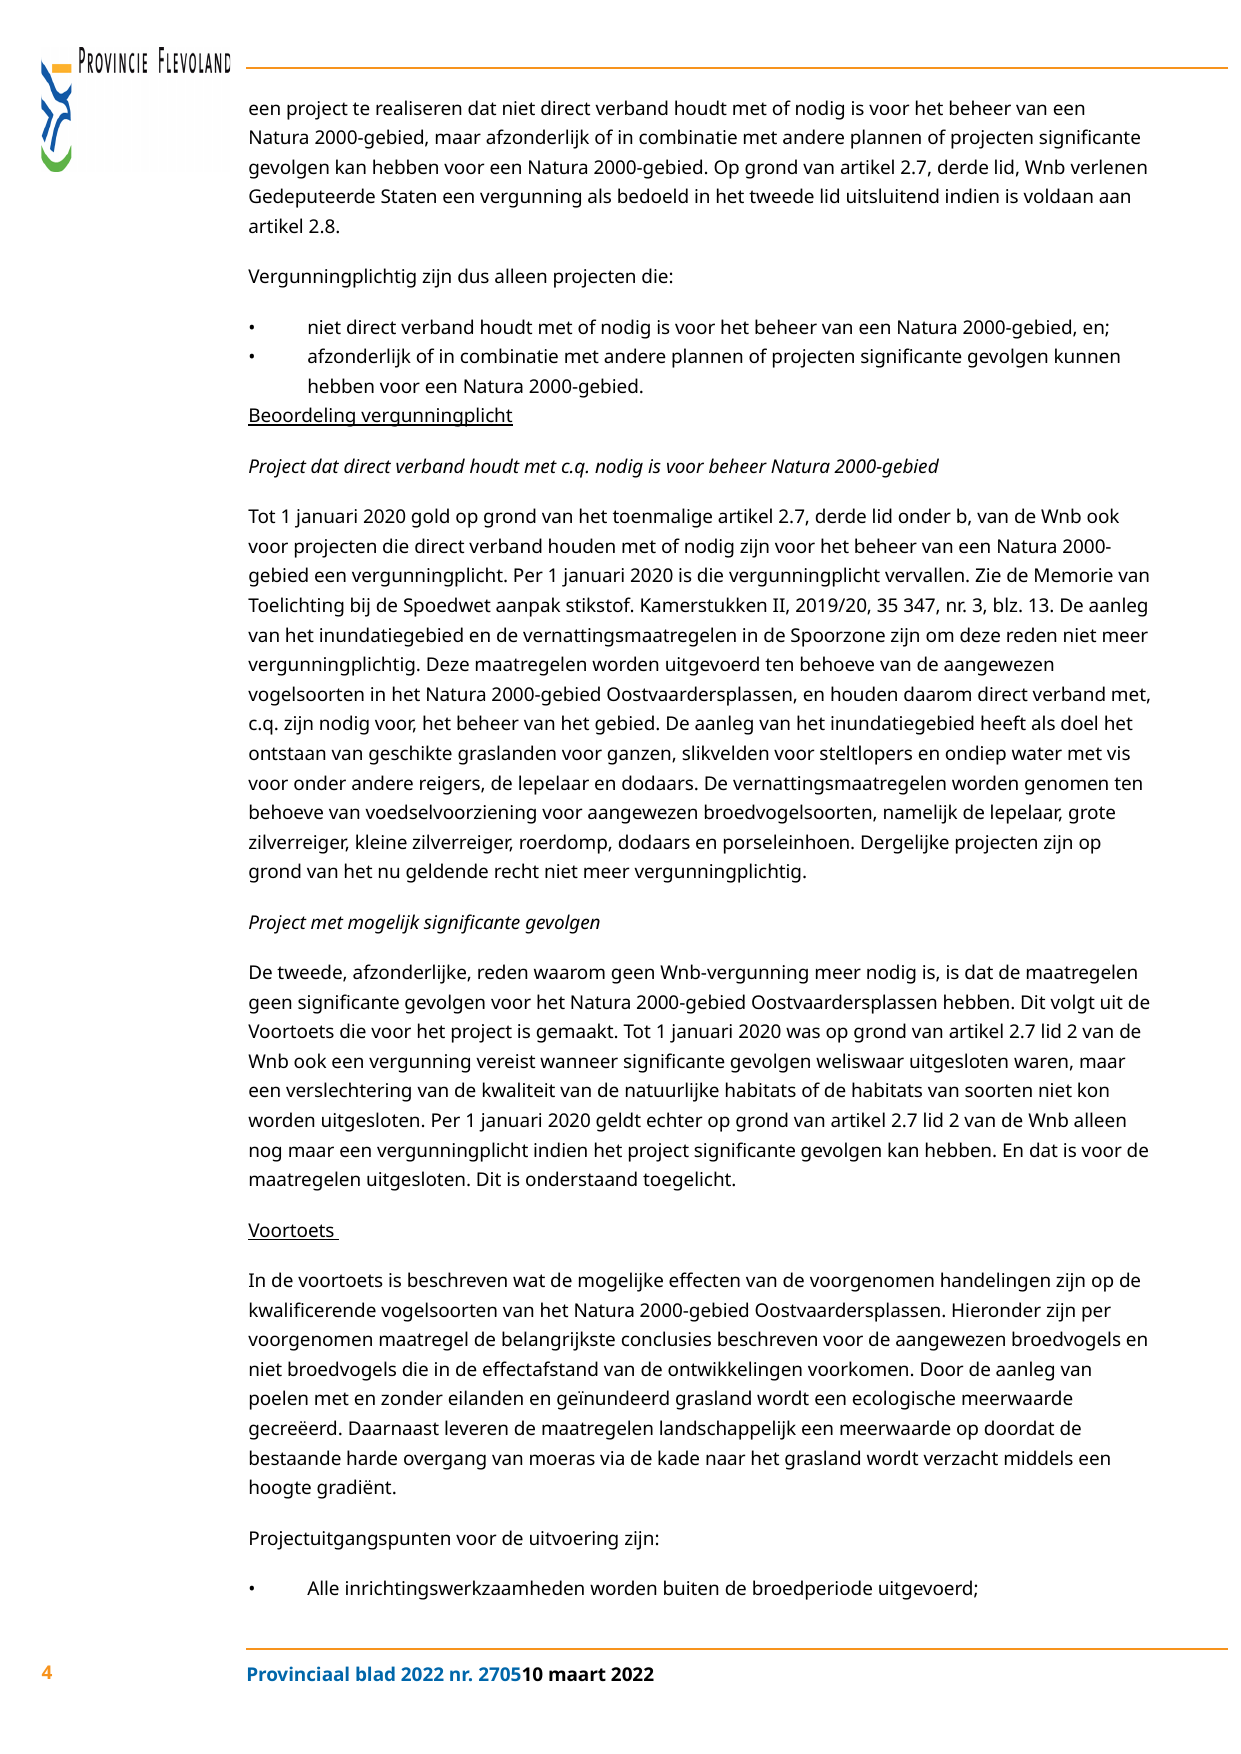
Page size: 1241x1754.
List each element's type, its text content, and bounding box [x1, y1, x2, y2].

text Voortoets [248, 1217, 1152, 1243]
list niet direct verband houdt met of nodig is voor het beheer van een Natura 2000-gebied, en; [248, 314, 1152, 340]
text De tweede, afzonderlijke, reden waarom geen Wnb-vergunning meer nodig is, is dat de maatregelen geen significante gevolgen voor het Natura 2000-gebied Oostvaardersplassen hebben. Dit volgt uit de Voortoets die voor het project is gemaakt. Tot 1 januari 2020 was op grond van artikel 2.7 lid 2 van de Wnb ook een vergunning vereist wanneer significante gevolgen weliswaar uitgesloten waren, maar een verslechtering van de kwaliteit van de natuurlijke habitats of de habitats van soorten niet kon worden uitgesloten. Per 1 januari 2020 geldt echter op grond van artikel 2.7 lid 2 van de Wnb alleen nog maar een vergunningplicht indien het project significante gevolgen kan hebben. En dat is voor de maatregelen uitgesloten. Dit is onderstaand toegelicht. [248, 959, 1152, 1192]
list afzonderlijk of in combinatie met andere plannen of projecten significante gevolgen kunnen hebben voor een Natura 2000-gebied. [248, 343, 1152, 399]
text Projectuitgangspunten voor de uitvoering zijn: [248, 1525, 1152, 1551]
text Vergunningplichtig zijn dus alleen projecten die: [248, 263, 1152, 289]
list Alle inrichtingswerkzaamheden worden buiten de broedperiode uitgevoerd; [248, 1575, 1152, 1601]
text Beoordeling vergunningplicht [248, 403, 1152, 428]
text Project dat direct verband houdt met c.q. nodig is voor beheer Natura 2000-gebied [248, 453, 1152, 479]
text Project met mogelijk significante gevolgen [248, 909, 1152, 935]
text In de voortoets is beschreven wat de mogelijke effecten van de voorgenomen handelingen zijn op de kwalificerende vogelsoorten van het Natura 2000-gebied Oostvaardersplassen. Hieronder zijn per voorgenomen maatregel de belangrijkste conclusies beschreven voor de aangewezen broedvogels en niet broedvogels die in de effectafstand van de ontwikkelingen voorkomen. Door de aanleg van poelen met en zonder eilanden en geïnundeerd grasland wordt een ecologische meerwaarde gecreëerd. Daarnaast leveren de maatregelen landschappelijk een meerwaarde op doordat de bestaande harde overgang van moeras via de kade naar het grasland wordt verzacht middels een hoogte gradiënt. [248, 1267, 1152, 1500]
text Tot 1 januari 2020 gold op grond van het toenmalige artikel 2.7, derde lid onder b, van de Wnb ook voor projecten die direct verband houden met of nodig zijn voor het beheer van een Natura 2000- gebied een vergunningplicht. Per 1 januari 2020 is die vergunningplicht vervallen. Zie de Memorie van Toelichting bij de Spoedwet aanpak stikstof. Kamerstukken II, 2019/20, 35 347, nr. 3, blz. 13. De aanleg van het inundatiegebied en de vernattingsmaatregelen in de Spoorzone zijn om deze reden niet meer vergunningplichtig. Deze maatregelen worden uitgevoerd ten behoeve van de aangewezen vogelsoorten in het Natura 2000-gebied Oostvaardersplassen, en houden daarom direct verband met, c.q. zijn nodig voor, het beheer van het gebied. De aanleg van het inundatiegebied heeft als doel het ontstaan van geschikte graslanden voor ganzen, slikvelden voor steltlopers en ondiep water met vis voor onder andere reigers, de lepelaar en dodaars. De vernattingsmaatregelen worden genomen ten behoeve van voedselvoorziening voor aangewezen broedvogelsoorten, namelijk de lepelaar, grote zilverreiger, kleine zilverreiger, roerdomp, dodaars en porseleinhoen. Dergelijke projecten zijn op grond van het nu geldende recht niet meer vergunningplichtig. [248, 503, 1152, 884]
picture [41, 47, 231, 172]
text een project te realiseren dat niet direct verband houdt met of nodig is voor het beheer van een Natura 2000-gebied, maar afzonderlijk of in combinatie met andere plannen of projecten significante gevolgen kan hebben voor een Natura 2000-gebied. Op grond van artikel 2.7, derde lid, Wnb verlenen Gedeputeerde Staten een vergunning als bedoeld in het tweede lid uitsluitend indien is voldaan aan artikel 2.8. [248, 95, 1152, 239]
